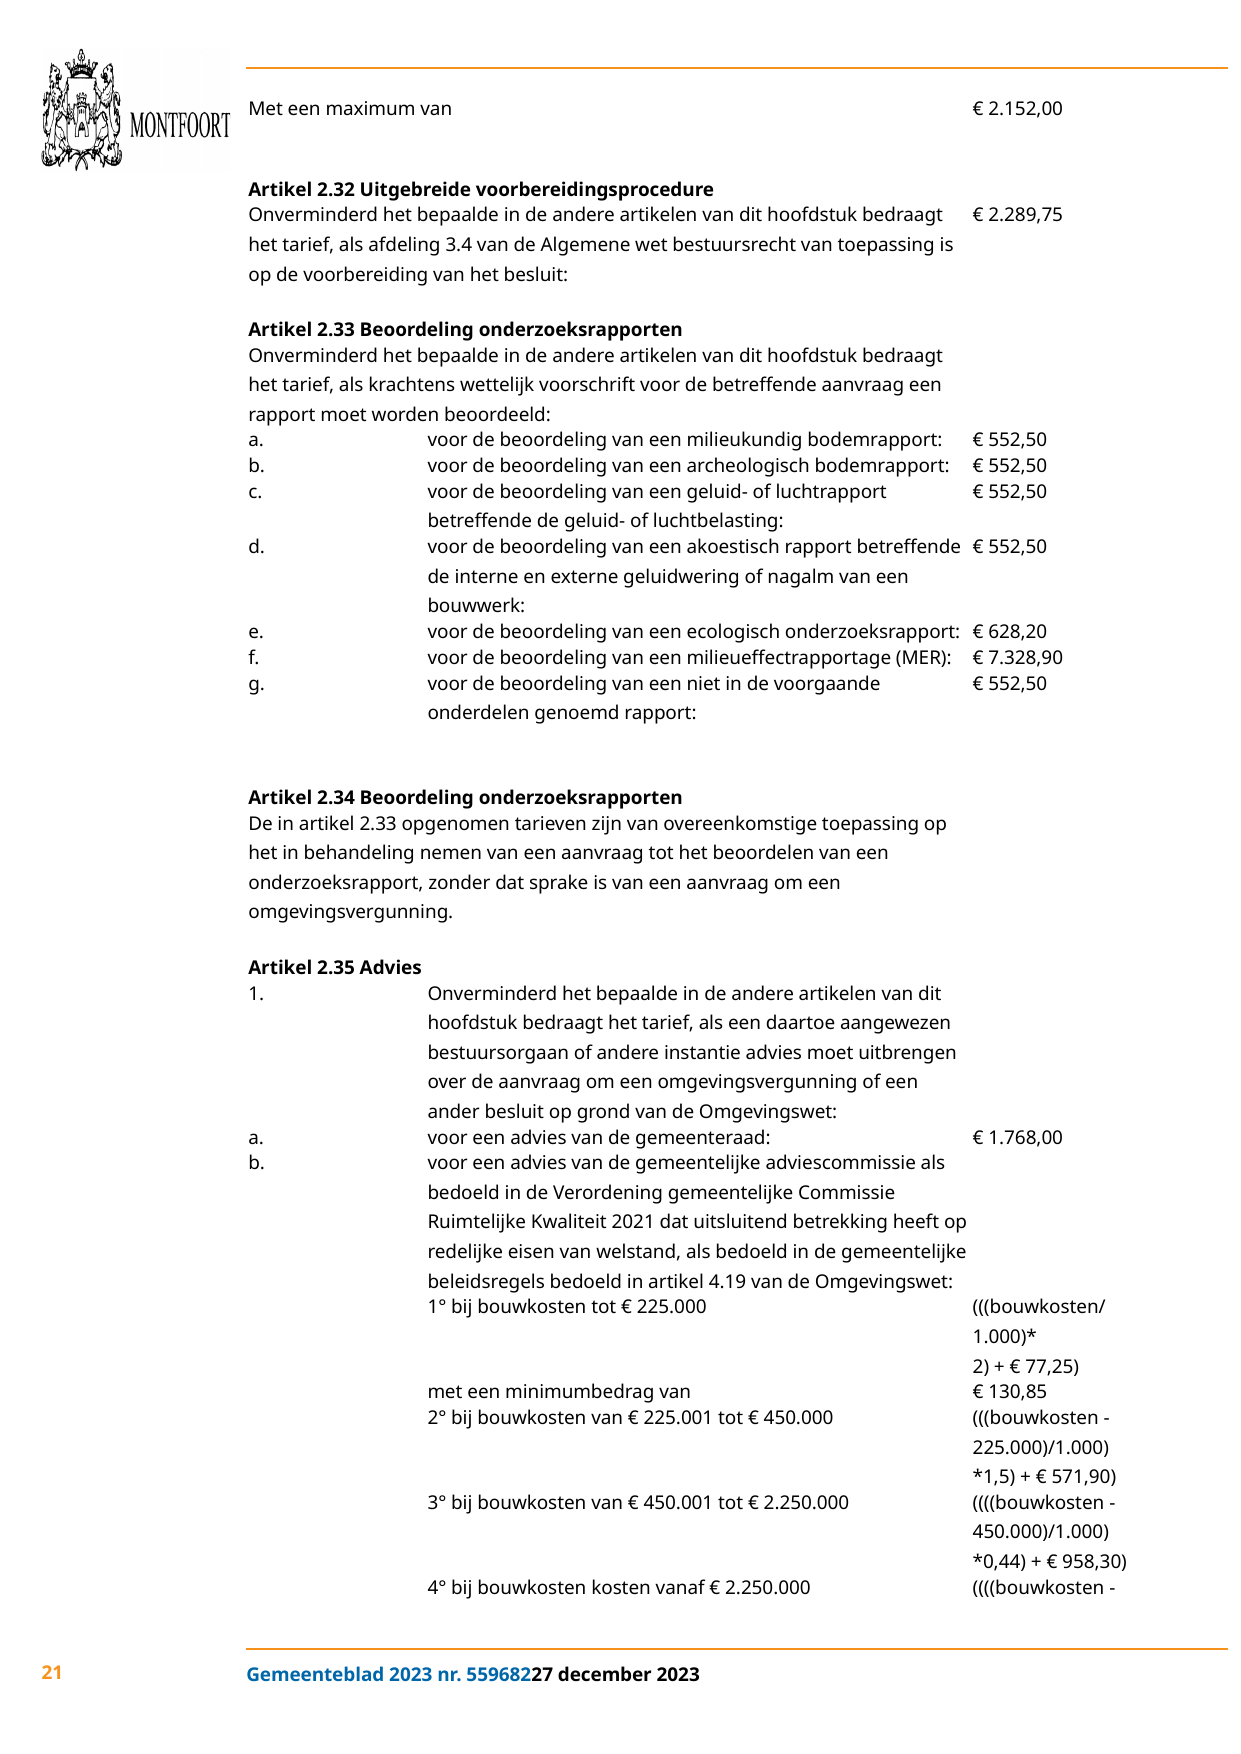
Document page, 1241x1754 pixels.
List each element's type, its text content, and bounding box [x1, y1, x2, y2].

table_cell g. [248, 670, 427, 725]
table_cell voor de beoordeling van een archeologisch bodemrapport: [427, 453, 972, 478]
table_cell Artikel 2.32 Uitgebreide voorbereidingsprocedure [248, 146, 972, 202]
table_cell 2° bij bouwkosten van € 225.001 tot € 450.000 [427, 1404, 972, 1489]
table_cell Onverminderd het bepaalde in de andere artikelen van dit hoofdstuk bedraagt het tarief, als afdeling 3.4 van de Algemene wet bestuursrecht van toepassing is op de voorbereiding van het besluit: [248, 202, 972, 286]
table_cell 4° bij bouwkosten kosten vanaf € 2.250.000 [427, 1574, 972, 1600]
table_cell voor de beoordeling van een niet in de voorgaande onderdelen genoemd rapport: [427, 670, 972, 725]
table_cell [973, 342, 1152, 427]
table_cell [973, 980, 1152, 1124]
table_cell [973, 146, 1152, 202]
table_cell voor een advies van de gemeentelijke adviescommissie als bedoeld in de Verordening gemeentelijke Commissie Ruimtelijke Kwaliteit 2021 dat uitsluitend betrekking heeft op redelijke eisen van welstand, als bedoeld in de gemeentelijke beleidsregels bedoeld in artikel 4.19 van de Omgevingswet: [427, 1150, 972, 1294]
table_cell Onverminderd het bepaalde in de andere artikelen van dit hoofdstuk bedraagt het tarief, als krachtens wettelijk voorschrift voor de betreffende aanvraag een rapport moet worden beoordeeld: [248, 342, 972, 427]
table_cell € 552,50 [973, 453, 1152, 478]
table_cell [973, 286, 1152, 342]
table_cell e. [248, 618, 427, 644]
table_cell voor de beoordeling van een geluid- of luchtrapport betreffende de geluid- of luchtbelasting: [427, 478, 972, 533]
table_cell € 2.152,00 [973, 95, 1152, 121]
table_cell Onverminderd het bepaalde in de andere artikelen van dit hoofdstuk bedraagt het tarief, als een daartoe aangewezen bestuursorgaan of andere instantie advies moet uitbrengen over de aanvraag om een omgevingsvergunning of een ander besluit op grond van de Omgevingswet: [427, 980, 972, 1124]
table_cell € 552,50 [973, 478, 1152, 533]
table_cell ((((bouwkosten - 450.000)/1.000) *0,44) + € 958,30) [973, 1489, 1152, 1574]
table_cell a. [248, 1124, 427, 1149]
table_cell voor de beoordeling van een milieueffectrapportage (MER): [427, 644, 972, 670]
table_cell [973, 725, 1152, 810]
table_cell [973, 925, 1152, 980]
table_cell € 552,50 [973, 534, 1152, 618]
table_cell voor de beoordeling van een milieukundig bodemrapport: [427, 427, 972, 452]
table_cell Artikel 2.34 Beoordeling onderzoeksrapporten [248, 725, 972, 810]
table_cell [248, 121, 972, 146]
table_cell [248, 1574, 427, 1600]
table_cell € 628,20 [973, 618, 1152, 644]
table_cell met een minimumbedrag van [427, 1379, 972, 1404]
table_cell [248, 1404, 427, 1489]
table_cell 3° bij bouwkosten van € 450.001 tot € 2.250.000 [427, 1489, 972, 1574]
table_cell € 1.768,00 [973, 1124, 1152, 1149]
table_cell ((((bouwkosten [973, 1574, 1152, 1600]
table_cell [248, 1489, 427, 1574]
table_cell voor een advies van de gemeenteraad: [427, 1124, 972, 1149]
table_cell voor de beoordeling van een akoestisch rapport betreffende de interne en externe geluidwering of nagalm van een bouwwerk: [427, 534, 972, 618]
table_cell € 130,85 [973, 1379, 1152, 1404]
table_cell b. [248, 1150, 427, 1294]
table_cell [973, 810, 1152, 924]
table_cell f. [248, 644, 427, 670]
table_cell 1. [248, 980, 427, 1124]
table_cell b. [248, 453, 427, 478]
table_cell Artikel 2.35 Advies [248, 925, 972, 980]
table_cell voor de beoordeling van een ecologisch onderzoeksrapport: [427, 618, 972, 644]
table_cell Met een maximum van [248, 95, 972, 121]
table_cell 1° bij bouwkosten tot € 225.000 [427, 1294, 972, 1378]
picture [41, 47, 231, 172]
table_cell [973, 1150, 1152, 1294]
table_cell € 552,50 [973, 670, 1152, 725]
table_cell [248, 1379, 427, 1404]
table_cell Artikel 2.33 Beoordeling onderzoeksrapporten [248, 286, 972, 342]
table_cell c. [248, 478, 427, 533]
table_cell [248, 1294, 427, 1378]
table_cell (((bouwkosten - 225.000)/1.000) *1,5) + € 571,90) [973, 1404, 1152, 1489]
table_cell [973, 121, 1152, 146]
table_cell € 2.289,75 [973, 202, 1152, 286]
table_cell De in artikel 2.33 opgenomen tarieven zijn van overeenkomstige toepassing op het in behandeling nemen van een aanvraag tot het beoordelen van een onderzoeksrapport, zonder dat sprake is van een aanvraag om een omgevingsvergunning. [248, 810, 972, 924]
table_cell € 7.328,90 [973, 644, 1152, 670]
table_cell (((bouwkosten/1.000)* 2) + € 77,25) [973, 1294, 1152, 1378]
table_cell € 552,50 [973, 427, 1152, 452]
table_cell a. [248, 427, 427, 452]
table_cell d. [248, 534, 427, 618]
